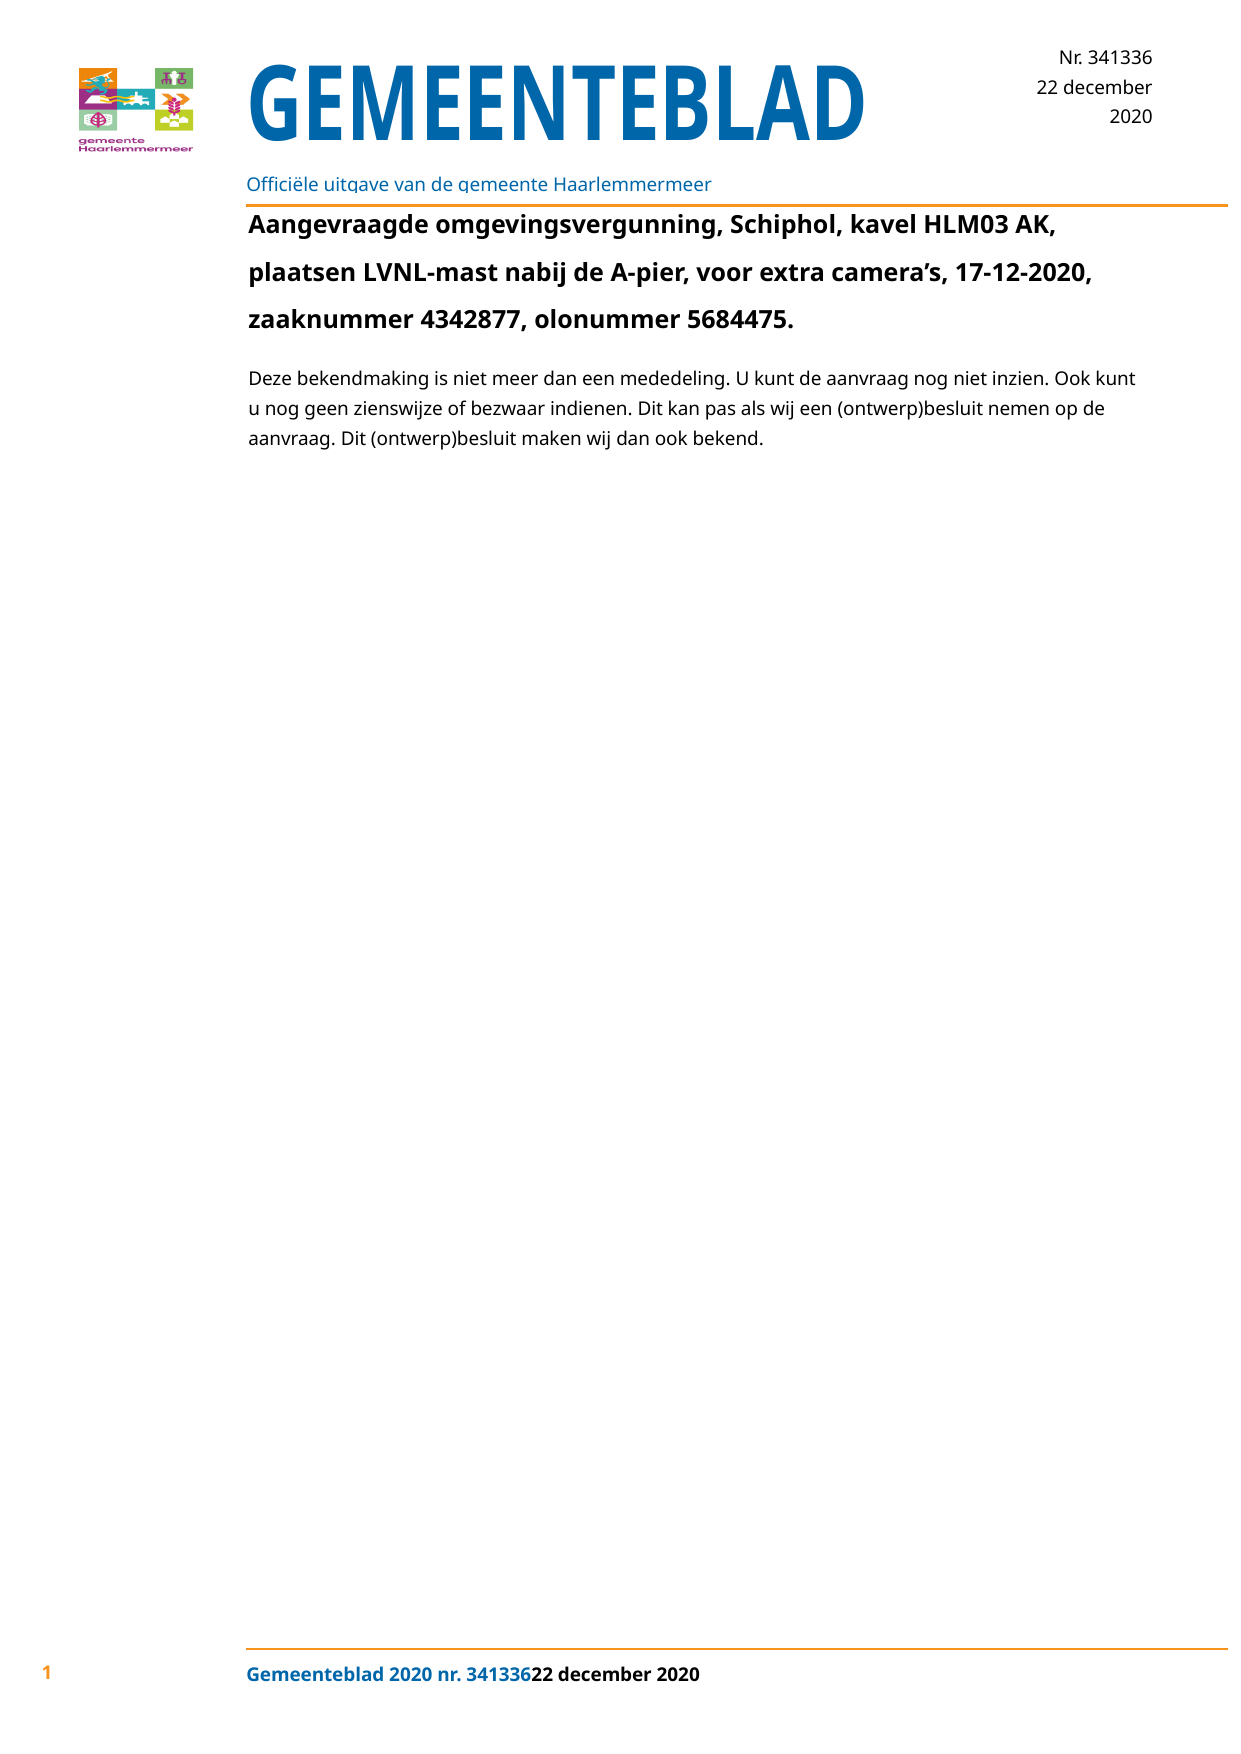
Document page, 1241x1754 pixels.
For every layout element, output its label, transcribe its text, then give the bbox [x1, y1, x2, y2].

picture [41, 47, 231, 172]
text Aangevraagde omgevingsvergunning, Schiphol, kavel HLM03 AK, plaatsen LVNL-mast nabij de A-pier, voor extra camera’s, 17-12-2020, zaaknummer 4342877, olonummer 5684475. [248, 207, 1152, 336]
text Deze bekendmaking is niet meer dan een mededeling. U kunt de aanvraag nog niet inzien. Ook kunt u nog geen zienswijze of bezwaar indienen. Dit kan pas als wij een (ontwerp)besluit nemen op de aanvraag. Dit (ontwerp)besluit maken wij dan ook bekend. [248, 366, 1152, 450]
